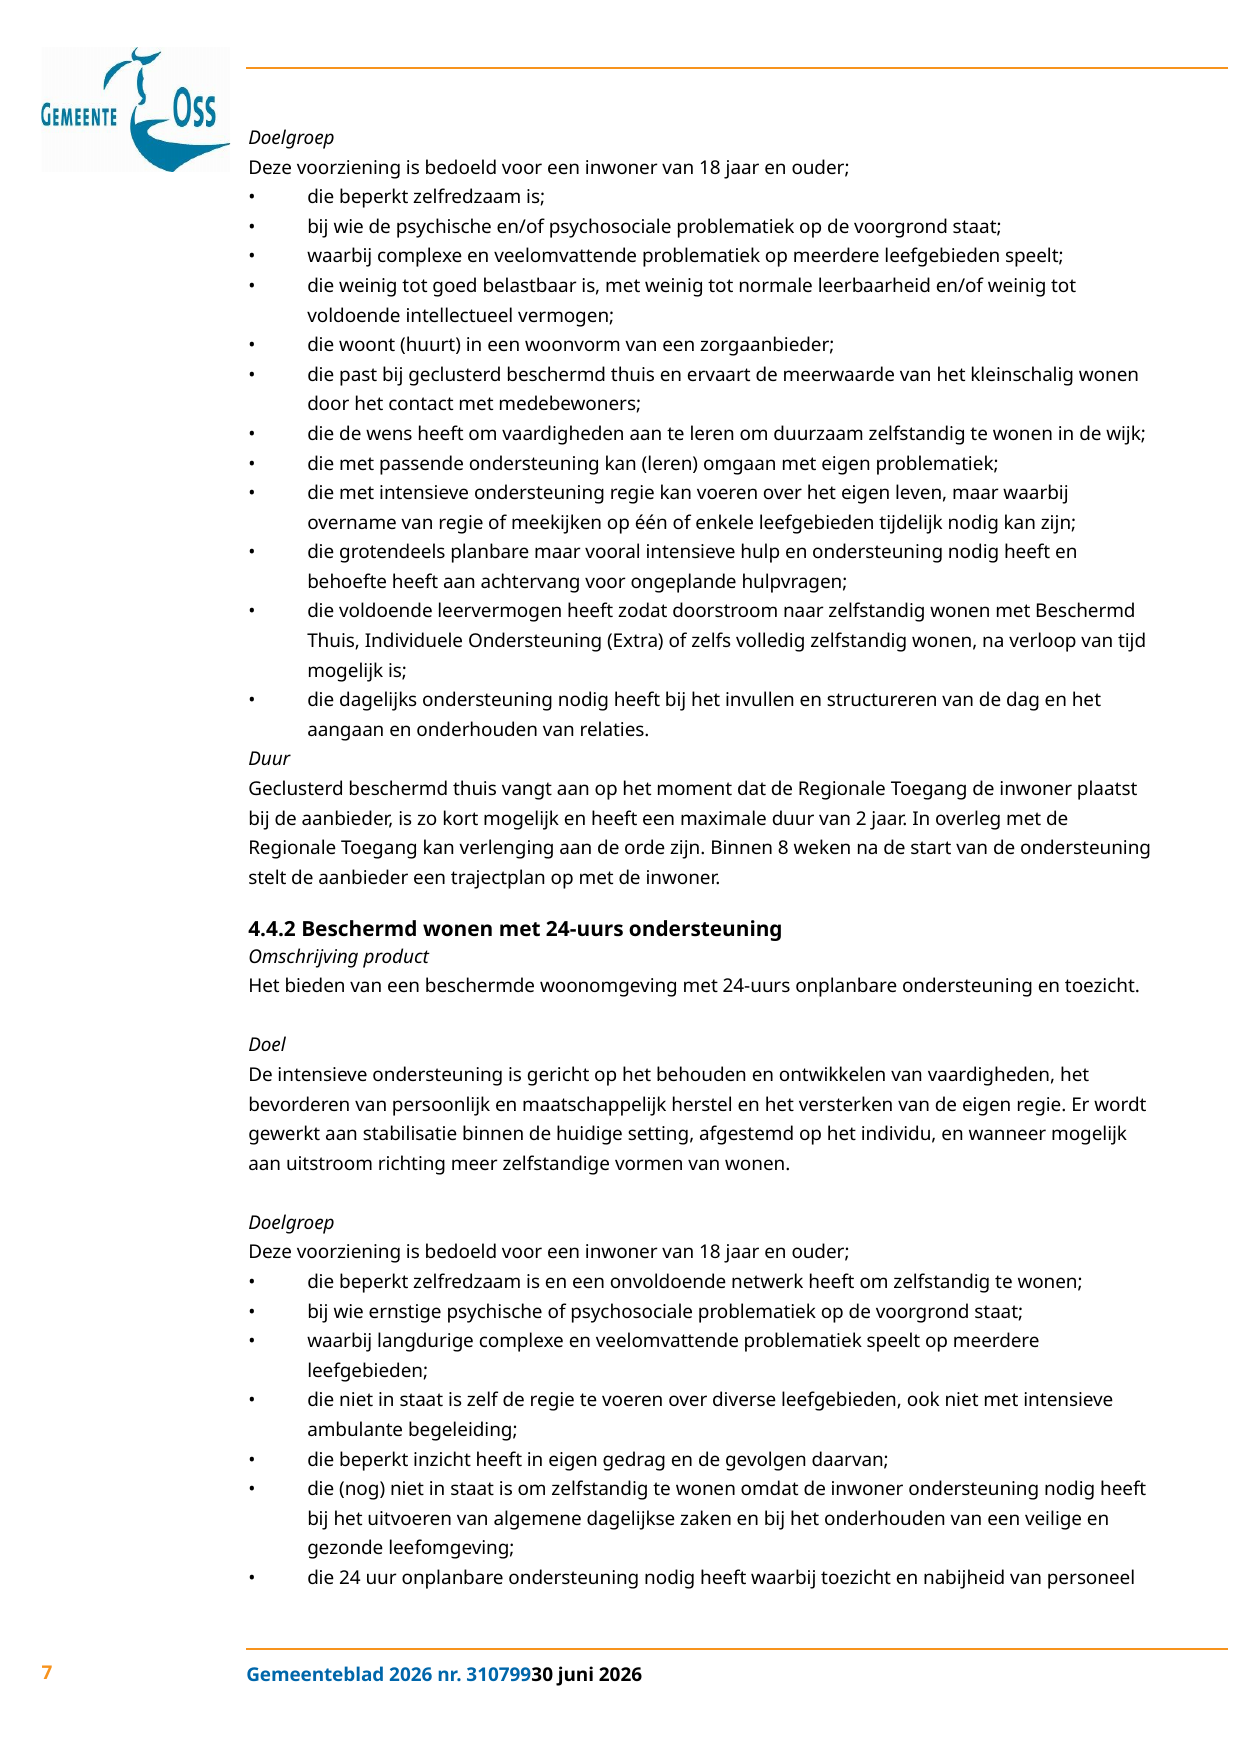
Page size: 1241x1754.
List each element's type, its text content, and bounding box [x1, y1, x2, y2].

list die beperkt zelfredzaam is; [248, 183, 1152, 209]
list bij wie ernstige psychische of psychosociale problematiek op de voorgrond staat; [248, 1298, 1152, 1323]
list die niet in staat is zelf de regie te voeren over diverse leefgebieden, ook niet met intensieve ambulante begeleiding; [248, 1387, 1152, 1442]
list die past bij geclusterd beschermd thuis en ervaart de meerwaarde van het kleinschalig wonen door het contact met medebewoners; [248, 361, 1152, 416]
list waarbij langdurige complexe en veelomvattende problematiek speelt op meerdere leefgebieden; [248, 1327, 1152, 1383]
text Doel [248, 1032, 1152, 1057]
text Deze voorziening is bedoeld voor een inwoner van 18 jaar en ouder; [248, 1239, 1152, 1264]
list die grotendeels planbare maar vooral intensieve hulp en ondersteuning nodig heeft en behoefte heeft aan achtervang voor ongeplande hulpvragen; [248, 538, 1152, 594]
text De intensieve ondersteuning is gericht op het behouden en ontwikkelen van vaardigheden, het bevorderen van persoonlijk en maatschappelijk herstel en het versterken van de eigen regie. Er wordt gewerkt aan stabilisatie binnen de huidige setting, afgestemd op het individu, en wanneer mogelijk aan uitstroom richting meer zelfstandige vormen van wonen. [248, 1061, 1152, 1176]
list die voldoende leervermogen heeft zodat doorstroom naar zelfstandig wonen met Beschermd Thuis, Individuele Ondersteuning (Extra) of zelfs volledig zelfstandig wonen, na verloop van tijd mogelijk is; [248, 598, 1152, 683]
text Het bieden van een beschermde woonomgeving met 24-uurs onplanbare ondersteuning en toezicht. [248, 972, 1152, 998]
list die 24 uur onplanbare ondersteuning nodig heeft waarbij toezicht en nabijheid van personeel [248, 1564, 1152, 1590]
text Duur [248, 746, 1152, 771]
list waarbij complexe en veelomvattende problematiek op meerdere leefgebieden speelt; [248, 243, 1152, 268]
list die dagelijks ondersteuning nodig heeft bij het invullen en structureren van de dag en het aangaan en onderhouden van relaties. [248, 686, 1152, 742]
list die met passende ondersteuning kan (leren) omgaan met eigen problematiek; [248, 450, 1152, 476]
list die weinig tot goed belastbaar is, met weinig tot normale leerbaarheid en/of weinig tot voldoende intellectueel vermogen; [248, 272, 1152, 328]
list die beperkt inzicht heeft in eigen gedrag en de gevolgen daarvan; [248, 1446, 1152, 1471]
list die (nog) niet in staat is om zelfstandig te wonen omdat de inwoner ondersteuning nodig heeft bij het uitvoeren van algemene dagelijkse zaken en bij het onderhouden van een veilige en gezonde leefomgeving; [248, 1475, 1152, 1560]
text Doelgroep [248, 1209, 1152, 1235]
list die met intensieve ondersteuning regie kan voeren over het eigen leven, maar waarbij overname van regie of meekijken op één of enkele leefgebieden tijdelijk nodig kan zijn; [248, 479, 1152, 535]
text 4.4.2 Beschermd wonen met 24-uurs ondersteuning [248, 914, 1152, 943]
text Doelgroep [248, 124, 1152, 150]
text Omschrijving product [248, 943, 1152, 968]
list die woont (huurt) in een woonvorm van een zorgaanbieder; [248, 331, 1152, 357]
list bij wie de psychische en/of psychosociale problematiek op de voorgrond staat; [248, 213, 1152, 239]
list die beperkt zelfredzaam is en een onvoldoende netwerk heeft om zelfstandig te wonen; [248, 1268, 1152, 1294]
text Deze voorziening is bedoeld voor een inwoner van 18 jaar en ouder; [248, 154, 1152, 180]
picture [41, 47, 231, 172]
list die de wens heeft om vaardigheden aan te leren om duurzaam zelfstandig te wonen in de wijk; [248, 420, 1152, 446]
text Geclusterd beschermd thuis vangt aan op het moment dat de Regionale Toegang de inwoner plaatst bij de aanbieder, is zo kort mogelijk en heeft een maximale duur van 2 jaar. In overleg met de Regionale Toegang kan verlenging aan de orde zijn. Binnen 8 weken na de start van de ondersteuning stelt de aanbieder een trajectplan op met de inwoner. [248, 775, 1152, 890]
